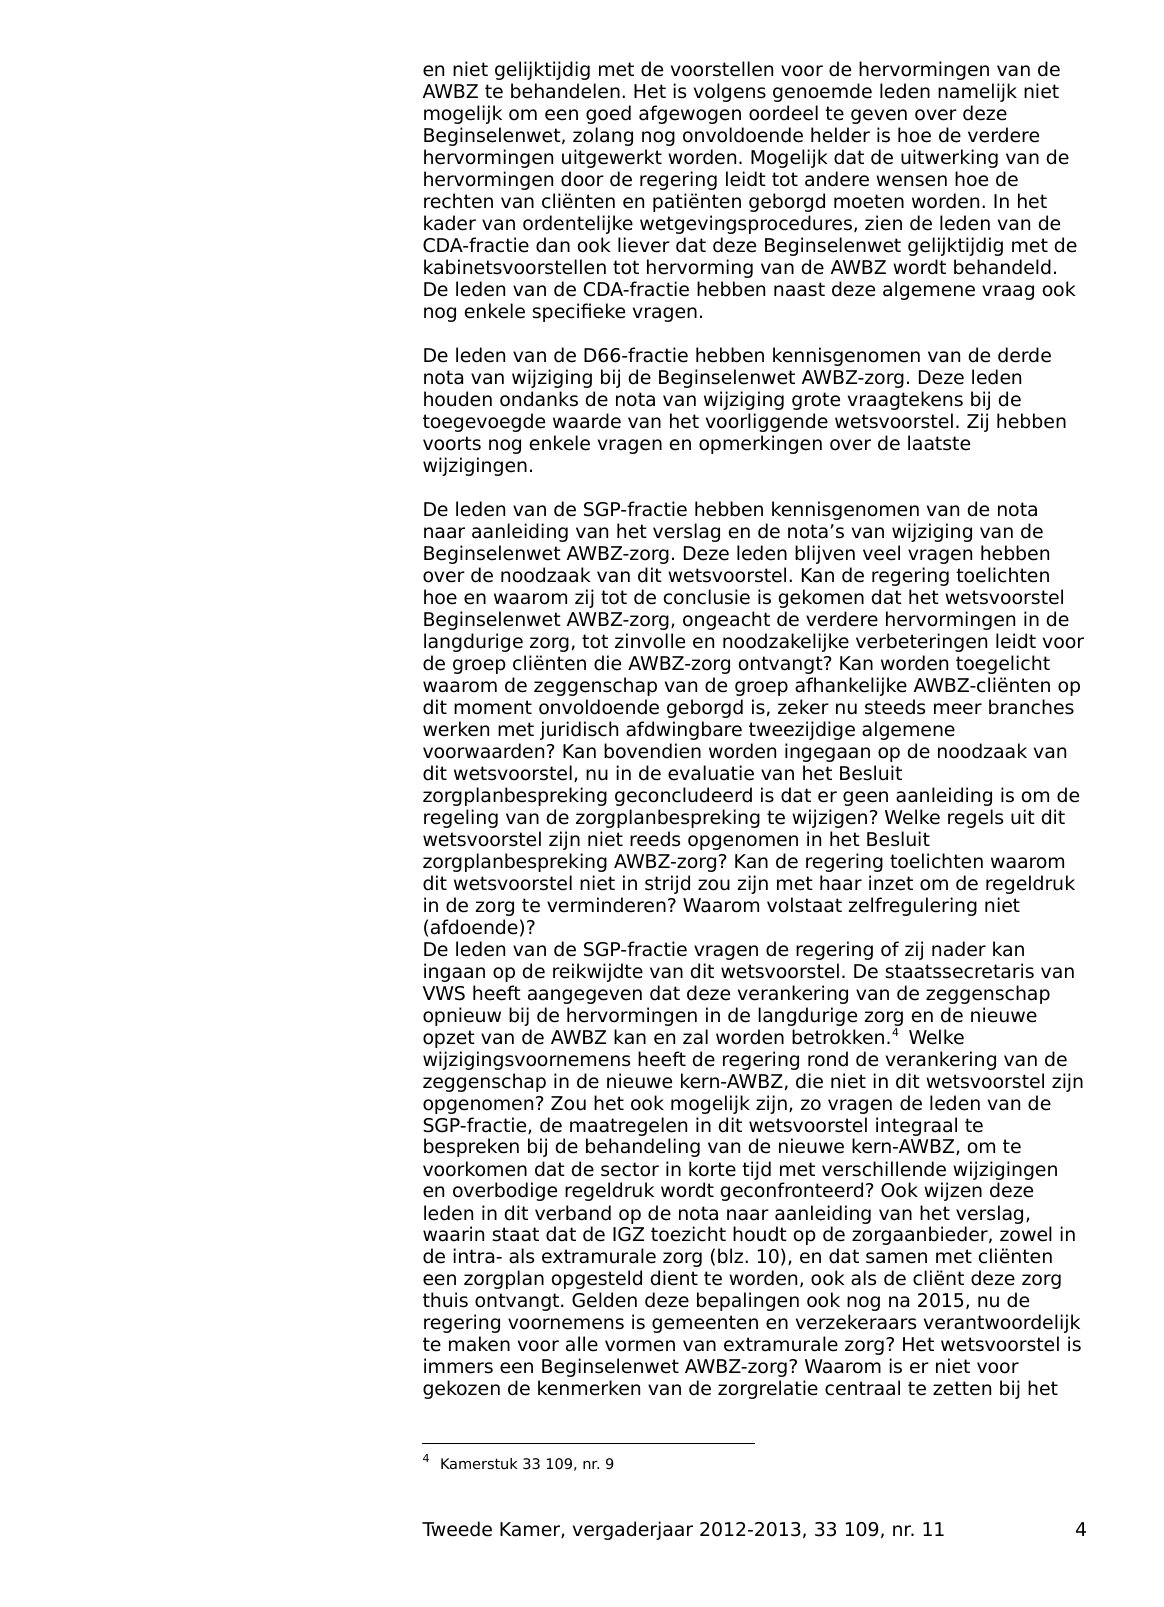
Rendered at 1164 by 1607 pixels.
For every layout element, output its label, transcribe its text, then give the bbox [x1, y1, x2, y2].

text De leden van de D66-fractie hebben kennisgenomen van de derde nota van wijziging bij de Beginselenwet AWBZ-zorg. Deze leden houden ondanks de nota van wijziging grote vraagtekens bij de toegevoegde waarde van het voorliggende wetsvoorstel. Zij hebben voorts nog enkele vragen en opmerkingen over de laatste wijzigingen. [422, 345, 1087, 477]
text De leden van de SGP-fractie vragen de regering of zij nader kan ingaan op de reikwijdte van dit wetsvoorstel. De staatssecretaris van VWS heeft aangegeven dat deze verankering van de zeggenschap opnieuw bij de hervormingen in de langdurige zorg en de nieuwe opzet van de AWBZ kan en zal worden betrokken. Welke wijzigingsvoornemens heeft de regering rond de verankering van de zeggenschap in de nieuwe kern-AWBZ, die niet in dit wetsvoorstel zijn opgenomen? Zou het ook mogelijk zijn, zo vragen de leden van de SGP-fractie, de maatregelen in dit wetsvoorstel integraal te bespreken bij de behandeling van de nieuwe kern-AWBZ, om te voorkomen dat de sector in korte tijd met verschillende wijzigingen en overbodige regeldruk wordt geconfronteerd? Ook wijzen deze leden in dit verband op de nota naar aanleiding van het verslag, waarin staat dat de IGZ toezicht houdt op de zorgaanbieder, zowel in de intra- als extramurale zorg (blz. 10), en dat samen met cliënten een zorgplan opgesteld dient te worden, ook als de cliënt deze zorg thuis ontvangt. Gelden deze bepalingen ook nog na 2015, nu de regering voornemens is gemeenten en verzekeraars verantwoordelijk te maken voor alle vormen van extramurale zorg? Het wetsvoorstel is immers een Beginselenwet AWBZ-zorg? Waarom is er niet voor gekozen de kenmerken van de zorgrelatie centraal te zetten bij het [422, 939, 1087, 1400]
text De leden van de CDA-fractie hebben naast deze algemene vraag ook nog enkele specifieke vragen. [422, 279, 1087, 323]
text Kamerstuk 33 109, nr. 9 [422, 1452, 1087, 1474]
text De leden van de SGP-fractie hebben kennisgenomen van de nota naar aanleiding van het verslag en de nota’s van wijziging van de Beginselenwet AWBZ-zorg. Deze leden blijven veel vragen hebben over de noodzaak van dit wetsvoorstel. Kan de regering toelichten hoe en waarom zij tot de conclusie is gekomen dat het wetsvoorstel Beginselenwet AWBZ-zorg, ongeacht de verdere hervormingen in de langdurige zorg, tot zinvolle en noodzakelijke verbeteringen leidt voor de groep cliënten die AWBZ-zorg ontvangt? Kan worden toegelicht waarom de zeggenschap van de groep afhankelijke AWBZ-cliёnten op dit moment onvoldoende geborgd is, zeker nu steeds meer branches werken met juridisch afdwingbare tweezijdige algemene voorwaarden? Kan bovendien worden ingegaan op de noodzaak van dit wetsvoorstel, nu in de evaluatie van het Besluit zorgplanbespreking geconcludeerd is dat er geen aanleiding is om de regeling van de zorgplanbespreking te wijzigen? Welke regels uit dit wetsvoorstel zijn niet reeds opgenomen in het Besluit zorgplanbespreking AWBZ-zorg? Kan de regering toelichten waarom dit wetsvoorstel niet in strijd zou zijn met haar inzet om de regeldruk in de zorg te verminderen? Waarom volstaat zelfregulering niet (afdoende)? [422, 499, 1087, 939]
text en niet gelijktijdig met de voorstellen voor de hervormingen van de AWBZ te behandelen. Het is volgens genoemde leden namelijk niet mogelijk om een goed afgewogen oordeel te geven over deze Beginselenwet, zolang nog onvoldoende helder is hoe de verdere hervormingen uitgewerkt worden. Mogelijk dat de uitwerking van de hervormingen door de regering leidt tot andere wensen hoe de rechten van cliënten en patiënten geborgd moeten worden. In het kader van ordentelijke wetgevingsprocedures, zien de leden van de CDA-fractie dan ook liever dat deze Beginselenwet gelijktijdig met de kabinetsvoorstellen tot hervorming van de AWBZ wordt behandeld. [422, 59, 1087, 279]
